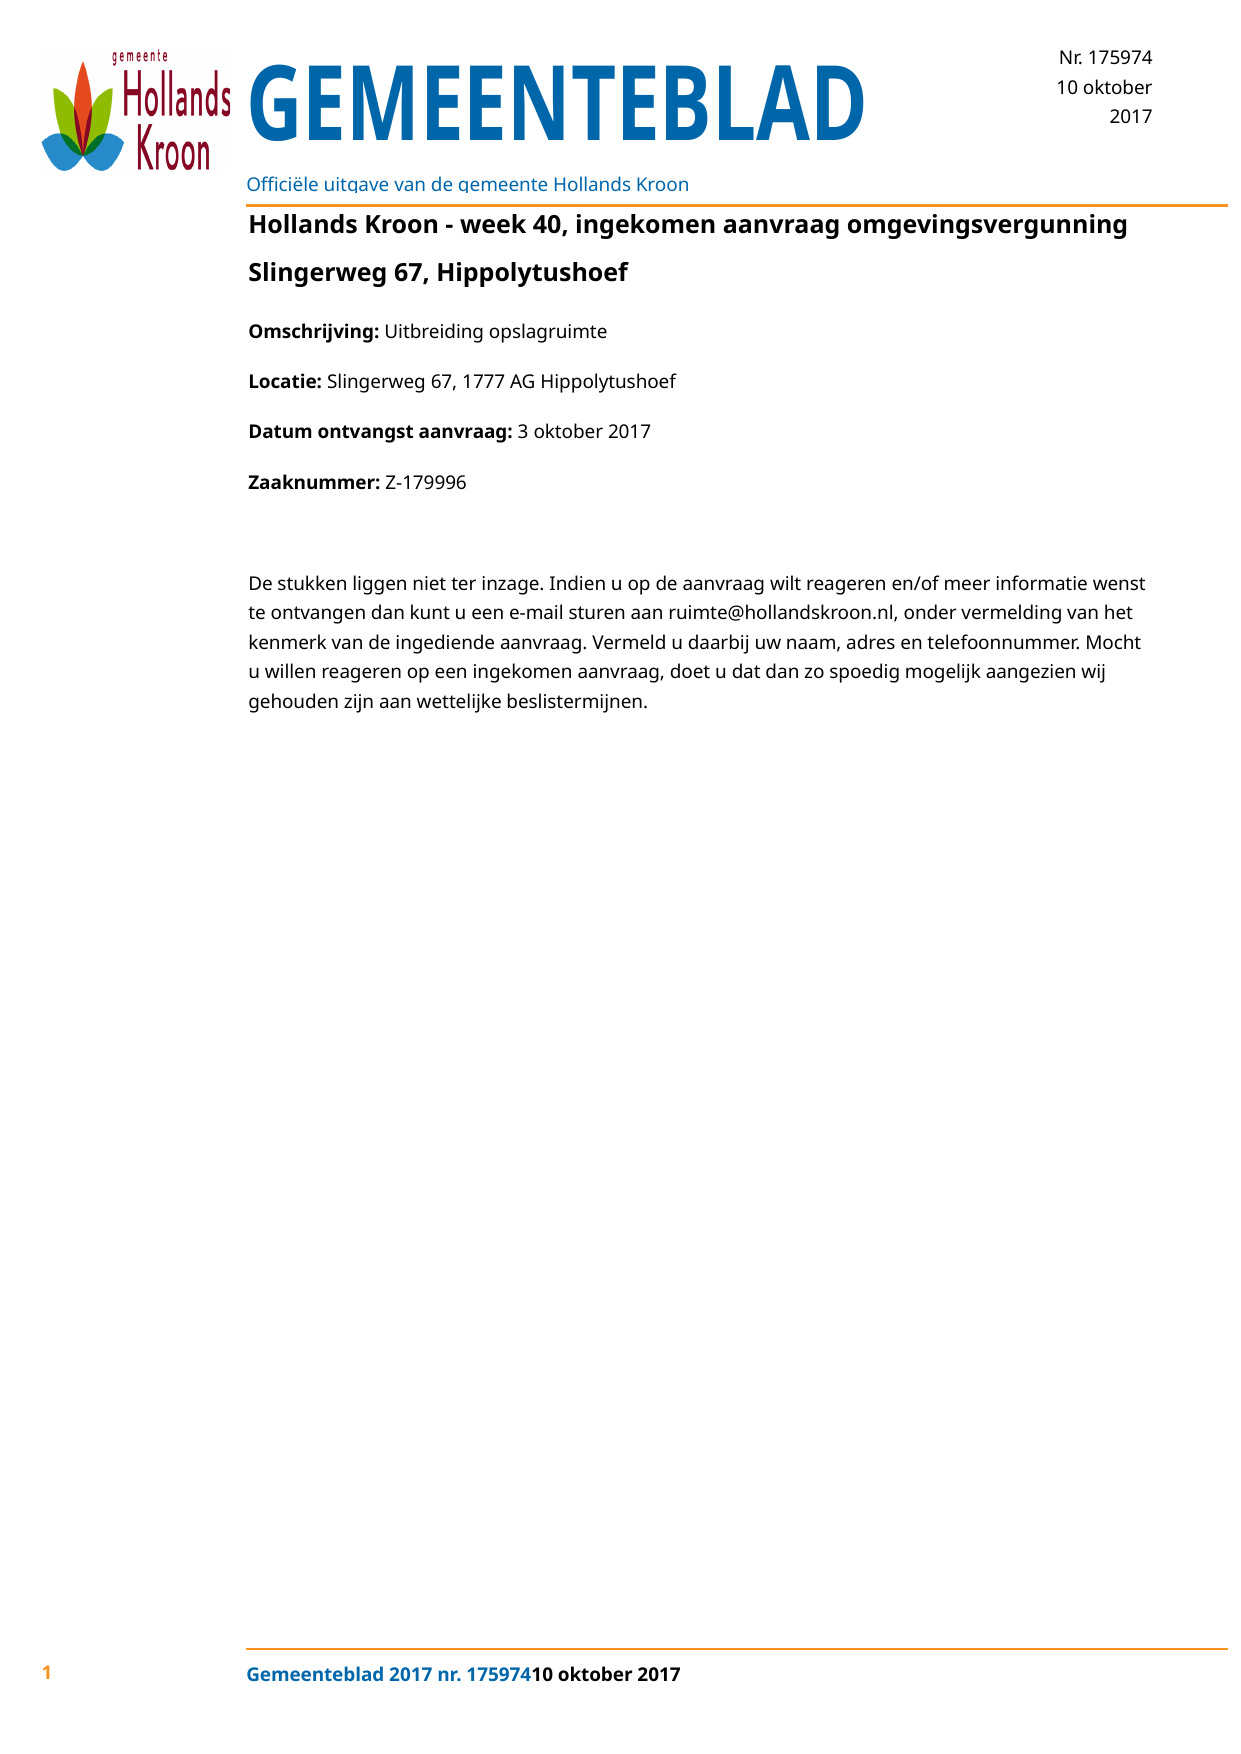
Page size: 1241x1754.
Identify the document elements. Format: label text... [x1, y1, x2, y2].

picture [41, 47, 231, 172]
text De stukken liggen niet ter inzage. Indien u op de aanvraag wilt reageren en/of meer informatie wenst te ontvangen dan kunt u een e-mail sturen aan ruimte@hollandskroon.nl, onder vermelding van het kenmerk van de ingediende aanvraag. Vermeld u daarbij uw naam, adres en telefoonnummer. Mocht u willen reageren op een ingekomen aanvraag, doet u dat dan zo spoedig mogelijk aangezien wij gehouden zijn aan wettelijke beslistermijnen. [248, 570, 1152, 714]
text Locatie: Slingerweg 67, 1777 AG Hippolytushoef [248, 368, 1152, 394]
text Omschrijving: Uitbreiding opslagruimte [248, 318, 1152, 344]
text Hollands Kroon - week 40, ingekomen aanvraag omgevingsvergunning Slingerweg 67, Hippolytushoef [248, 207, 1152, 288]
text Zaaknummer: Z-179996 [248, 469, 1152, 495]
text Datum ontvangst aanvraag: 3 oktober 2017 [248, 419, 1152, 444]
